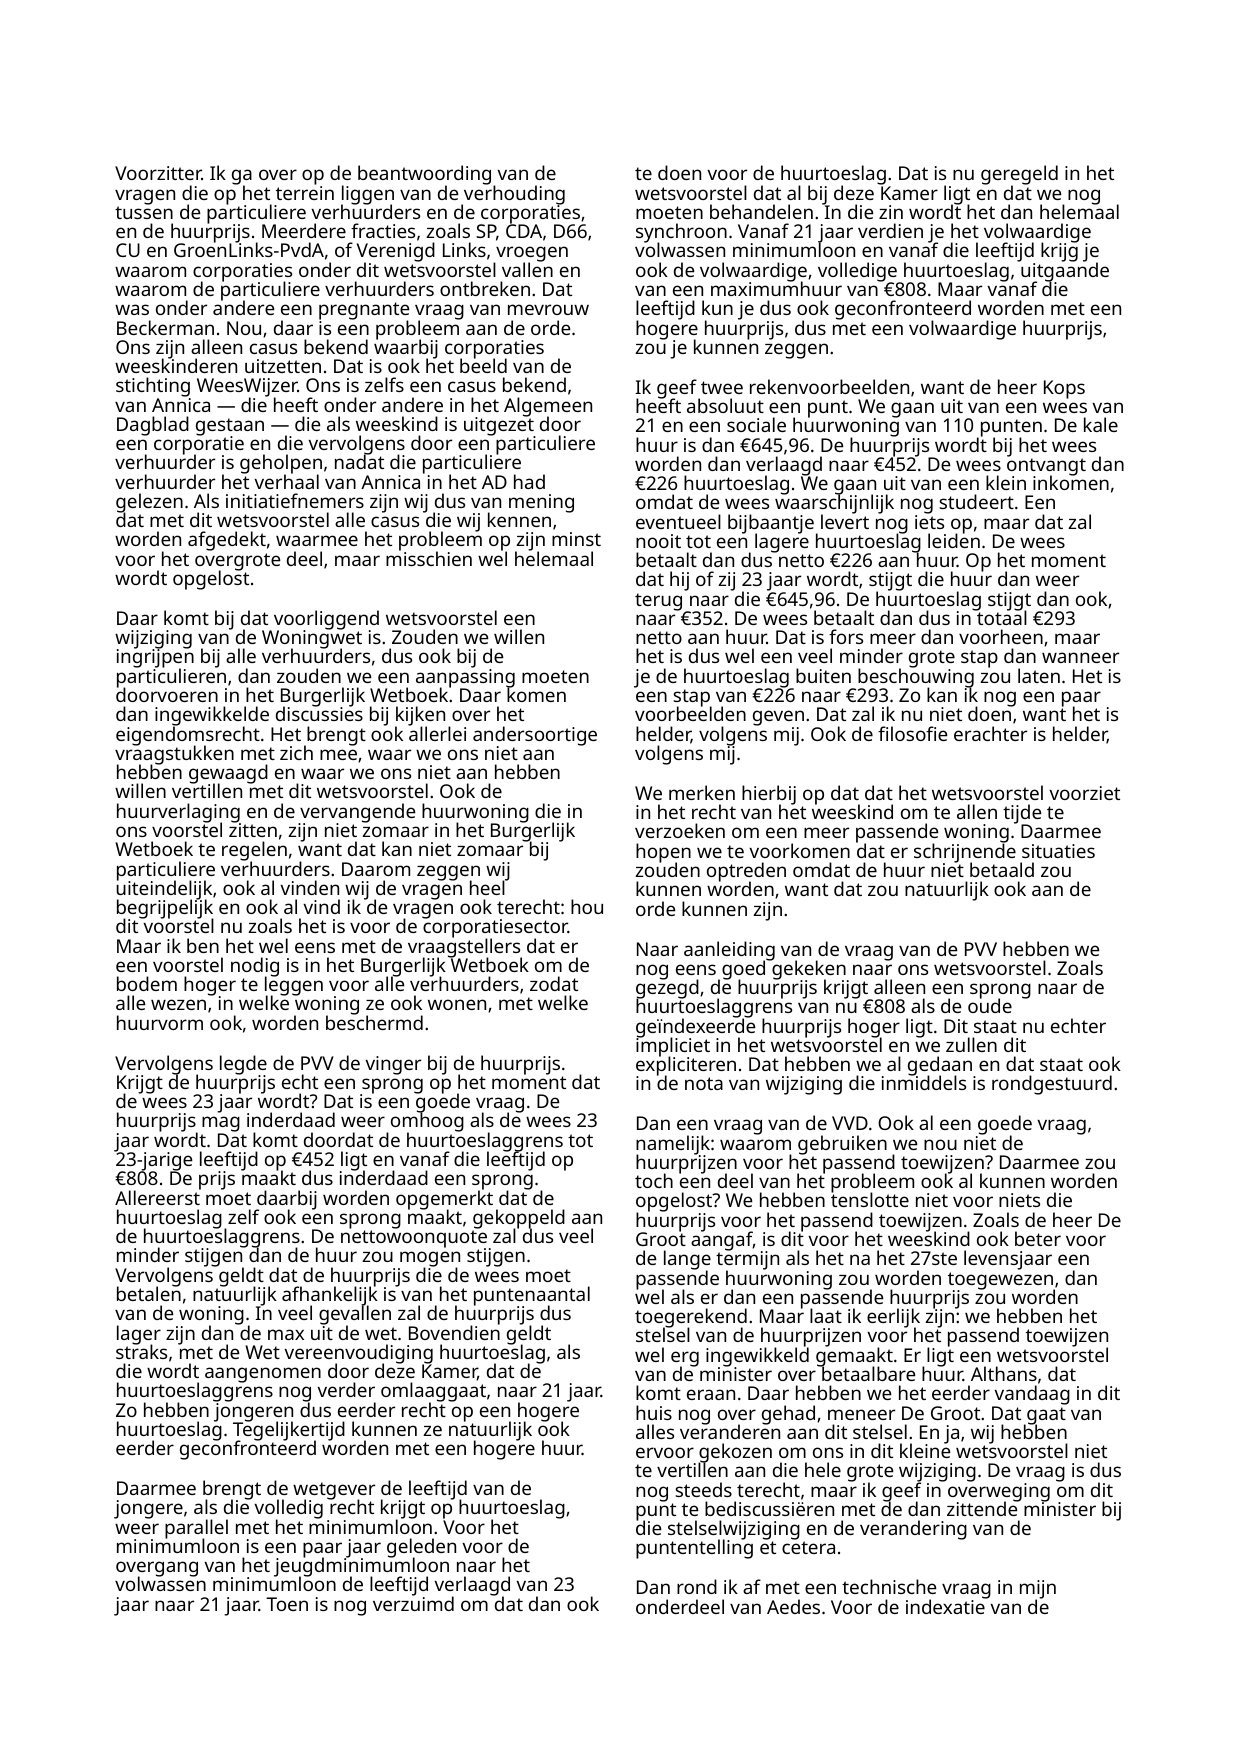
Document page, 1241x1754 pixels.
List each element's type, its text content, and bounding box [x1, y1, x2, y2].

text Dan rond ik af met een technische vraag in mijn onderdeel van Aedes. Voor de indexatie van de [635, 1579, 1125, 1618]
text Dan een vraag van de VVD. Ook al een goede vraag, namelijk: waarom gebruiken we nou niet de huurprijzen voor het passend toewijzen? Daarmee zou toch een deel van het probleem ook al kunnen worden opgelost? We hebben tenslotte niet voor niets die huurprijs voor het passend toewijzen. Zoals de heer De Groot aangaf, is dit voor het weeskind ook beter voor de lange termijn als het na het 27ste levensjaar een passende huurwoning zou worden toegewezen, dan wel als er dan een passende huurprijs zou worden toegerekend. Maar laat ik eerlijk zijn: we hebben het stelsel van de huurprijzen voor het passend toewijzen wel erg ingewikkeld gemaakt. Er ligt een wetsvoorstel van de minister over betaalbare huur. Althans, dat komt eraan. Daar hebben we het eerder vandaag in dit huis nog over gehad, meneer De Groot. Dat gaat van alles veranderen aan dit stelsel. En ja, wij hebben ervoor gekozen om ons in dit kleine wetsvoorstel niet te vertillen aan die hele grote wijziging. De vraag is dus nog steeds terecht, maar ik geef in overweging om dit punt te bediscussiëren met de dan zittende minister bij die stelselwijziging en de verandering van de puntentelling et cetera. [635, 1115, 1125, 1559]
text Naar aanleiding van de vraag van de PVV hebben we nog eens goed gekeken naar ons wetsvoorstel. Zoals gezegd, de huurprijs krijgt alleen een sprong naar de huurtoeslaggrens van nu €808 als de oude geïndexeerde huurprijs hoger ligt. Dit staat nu echter impliciet in het wetsvoorstel en we zullen dit expliciteren. Dat hebben we al gedaan en dat staat ook in de nota van wijziging die inmiddels is rondgestuurd. [635, 941, 1125, 1095]
text Daarmee brengt de wetgever de leeftijd van de jongere, als die volledig recht krijgt op huurtoeslag, weer parallel met het minimumloon. Voor het minimumloon is een paar jaar geleden voor de overgang van het jeugdminimumloon naar het volwassen minimumloon de leeftijd verlaagd van 23 jaar naar 21 jaar. Toen is nog verzuimd om dat dan ook [115, 1480, 605, 1615]
text Ik geef twee rekenvoorbeelden, want de heer Kops heeft absoluut een punt. We gaan uit van een wees van 21 en een sociale huurwoning van 110 punten. De kale huur is dan €645,96. De huurprijs wordt bij het wees worden dan verlaagd naar €452. De wees ontvangt dan €226 huurtoeslag. We gaan uit van een klein inkomen, omdat de wees waarschijnlijk nog studeert. Een eventueel bijbaantje levert nog iets op, maar dat zal nooit tot een lagere huurtoeslag leiden. De wees betaalt dan dus netto €226 aan huur. Op het moment dat hij of zij 23 jaar wordt, stijgt die huur dan weer terug naar die €645,96. De huurtoeslag stijgt dan ook, naar €352. De wees betaalt dan dus in totaal €293 netto aan huur. Dat is fors meer dan voorheen, maar het is dus wel een veel minder grote stap dan wanneer je de huurtoeslag buiten beschouwing zou laten. Het is een stap van €226 naar €293. Zo kan ik nog een paar voorbeelden geven. Dat zal ik nu niet doen, want het is helder, volgens mij. Ook de filosofie erachter is helder, volgens mij. [635, 379, 1125, 764]
text We merken hierbij op dat dat het wetsvoorstel voorziet in het recht van het weeskind om te allen tijde te verzoeken om een meer passende woning. Daarmee hopen we te voorkomen dat er schrijnende situaties zouden optreden omdat de huur niet betaald zou kunnen worden, want dat zou natuurlijk ook aan de orde kunnen zijn. [635, 785, 1125, 920]
text te doen voor de huurtoeslag. Dat is nu geregeld in het wetsvoorstel dat al bij deze Kamer ligt en dat we nog moeten behandelen. In die zin wordt het dan helemaal synchroon. Vanaf 21 jaar verdien je het volwaardige volwassen minimumloon en vanaf die leeftijd krijg je ook de volwaardige, volledige huurtoeslag, uitgaande van een maximumhuur van €808. Maar vanaf die leeftijd kun je dus ook geconfronteerd worden met een hogere huurprijs, dus met een volwaardige huurprijs, zou je kunnen zeggen. [635, 165, 1125, 358]
text Daar komt bij dat voorliggend wetsvoorstel een wijziging van de Woningwet is. Zouden we willen ingrijpen bij alle verhuurders, dus ook bij de particulieren, dan zouden we een aanpassing moeten doorvoeren in het Burgerlijk Wetboek. Daar komen dan ingewikkelde discussies bij kijken over het eigendomsrecht. Het brengt ook allerlei andersoortige vraagstukken met zich mee, waar we ons niet aan hebben gewaagd en waar we ons niet aan hebben willen vertillen met dit wetsvoorstel. Ook de huurverlaging en de vervangende huurwoning die in ons voorstel zitten, zijn niet zomaar in het Burgerlijk Wetboek te regelen, want dat kan niet zomaar bij particuliere verhuurders. Daarom zeggen wij uiteindelijk, ook al vinden wij de vragen heel begrijpelijk en ook al vind ik de vragen ook terecht: hou dit voorstel nu zoals het is voor de corporatiesector. Maar ik ben het wel eens met de vraagstellers dat er een voorstel nodig is in het Burgerlijk Wetboek om de bodem hoger te leggen voor alle verhuurders, zodat alle wezen, in welke woning ze ook wonen, met welke huurvorm ook, worden beschermd. [115, 610, 605, 1034]
text Vervolgens legde de PVV de vinger bij de huurprijs. Krijgt de huurprijs echt een sprong op het moment dat de wees 23 jaar wordt? Dat is een goede vraag. De huurprijs mag inderdaad weer omhoog als de wees 23 jaar wordt. Dat komt doordat de huurtoeslaggrens tot 23-jarige leeftijd op €452 ligt en vanaf die leeftijd op €808. De prijs maakt dus inderdaad een sprong. Allereerst moet daarbij worden opgemerkt dat de huurtoeslag zelf ook een sprong maakt, gekoppeld aan de huurtoeslaggrens. De nettowoonquote zal dus veel minder stijgen dan de huur zou mogen stijgen. Vervolgens geldt dat de huurprijs die de wees moet betalen, natuurlijk afhankelijk is van het puntenaantal van de woning. In veel gevallen zal de huurprijs dus lager zijn dan de max uit de wet. Bovendien geldt straks, met de Wet vereenvoudiging huurtoeslag, als die wordt aangenomen door deze Kamer, dat de huurtoeslaggrens nog verder omlaaggaat, naar 21 jaar. Zo hebben jongeren dus eerder recht op een hogere huurtoeslag. Tegelijkertijd kunnen ze natuurlijk ook eerder geconfronteerd worden met een hogere huur. [115, 1055, 605, 1459]
text Voorzitter. Ik ga over op de beantwoording van de vragen die op het terrein liggen van de verhouding tussen de particuliere verhuurders en de corporaties, en de huurprijs. Meerdere fracties, zoals SP, CDA, D66, CU en GroenLinks-PvdA, of Verenigd Links, vroegen waarom corporaties onder dit wetsvoorstel vallen en waarom de particuliere verhuurders ontbreken. Dat was onder andere een pregnante vraag van mevrouw Beckerman. Nou, daar is een probleem aan de orde. Ons zijn alleen casus bekend waarbij corporaties weeskinderen uitzetten. Dat is ook het beeld van de stichting WeesWijzer. Ons is zelfs een casus bekend, van Annica — die heeft onder andere in het Algemeen Dagblad gestaan — die als weeskind is uitgezet door een corporatie en die vervolgens door een particuliere verhuurder is geholpen, nadat die particuliere verhuurder het verhaal van Annica in het AD had gelezen. Als initiatiefnemers zijn wij dus van mening dat met dit wetsvoorstel alle casus die wij kennen, worden afgedekt, waarmee het probleem op zijn minst voor het overgrote deel, maar misschien wel helemaal wordt opgelost. [115, 165, 605, 589]
